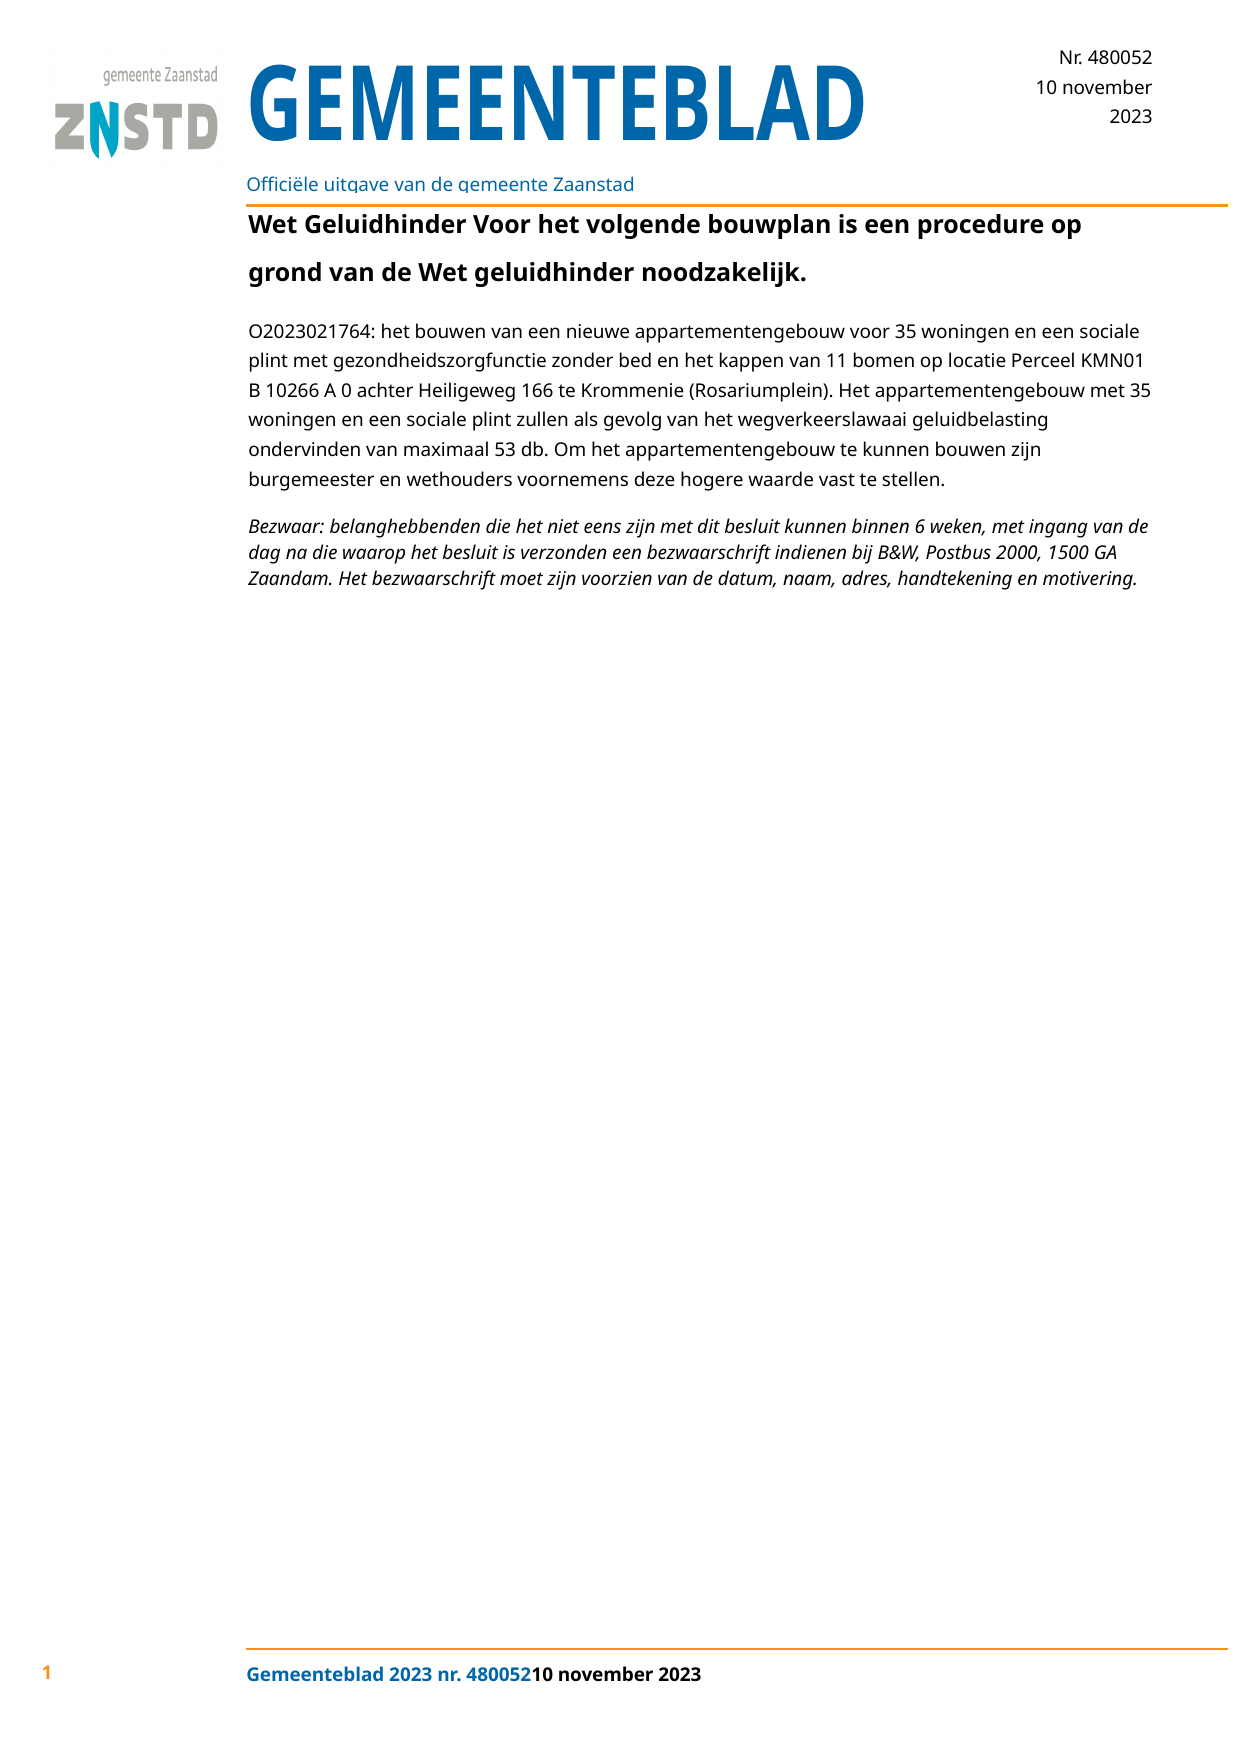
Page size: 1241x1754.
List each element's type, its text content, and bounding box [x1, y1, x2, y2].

text Bezwaar: belanghebbenden die het niet eens zijn met dit besluit kunnen binnen 6 weken, met ingang van de dag na die waarop het besluit is verzonden een bezwaarschrift indienen bij B&W, Postbus 2000, 1500 GA Zaandam. Het bezwaarschrift moet zijn voorzien van de datum, naam, adres, handtekening en motivering. [248, 514, 1152, 591]
picture [41, 47, 231, 172]
text O2023021764: het bouwen van een nieuwe appartementengebouw voor 35 woningen en een sociale plint met gezondheidszorgfunctie zonder bed en het kappen van 11 bomen op locatie Perceel KMN01 B 10266 A 0 achter Heiligeweg 166 te Krommenie (Rosariumplein). Het appartementengebouw met 35 woningen en een sociale plint zullen als gevolg van het wegverkeerslawaai geluidbelasting ondervinden van maximaal 53 db. Om het appartementengebouw te kunnen bouwen zijn burgemeester en wethouders voornemens deze hogere waarde vast te stellen. [248, 318, 1152, 492]
text Wet Geluidhinder Voor het volgende bouwplan is een procedure op grond van de Wet geluidhinder noodzakelijk. [248, 207, 1152, 288]
